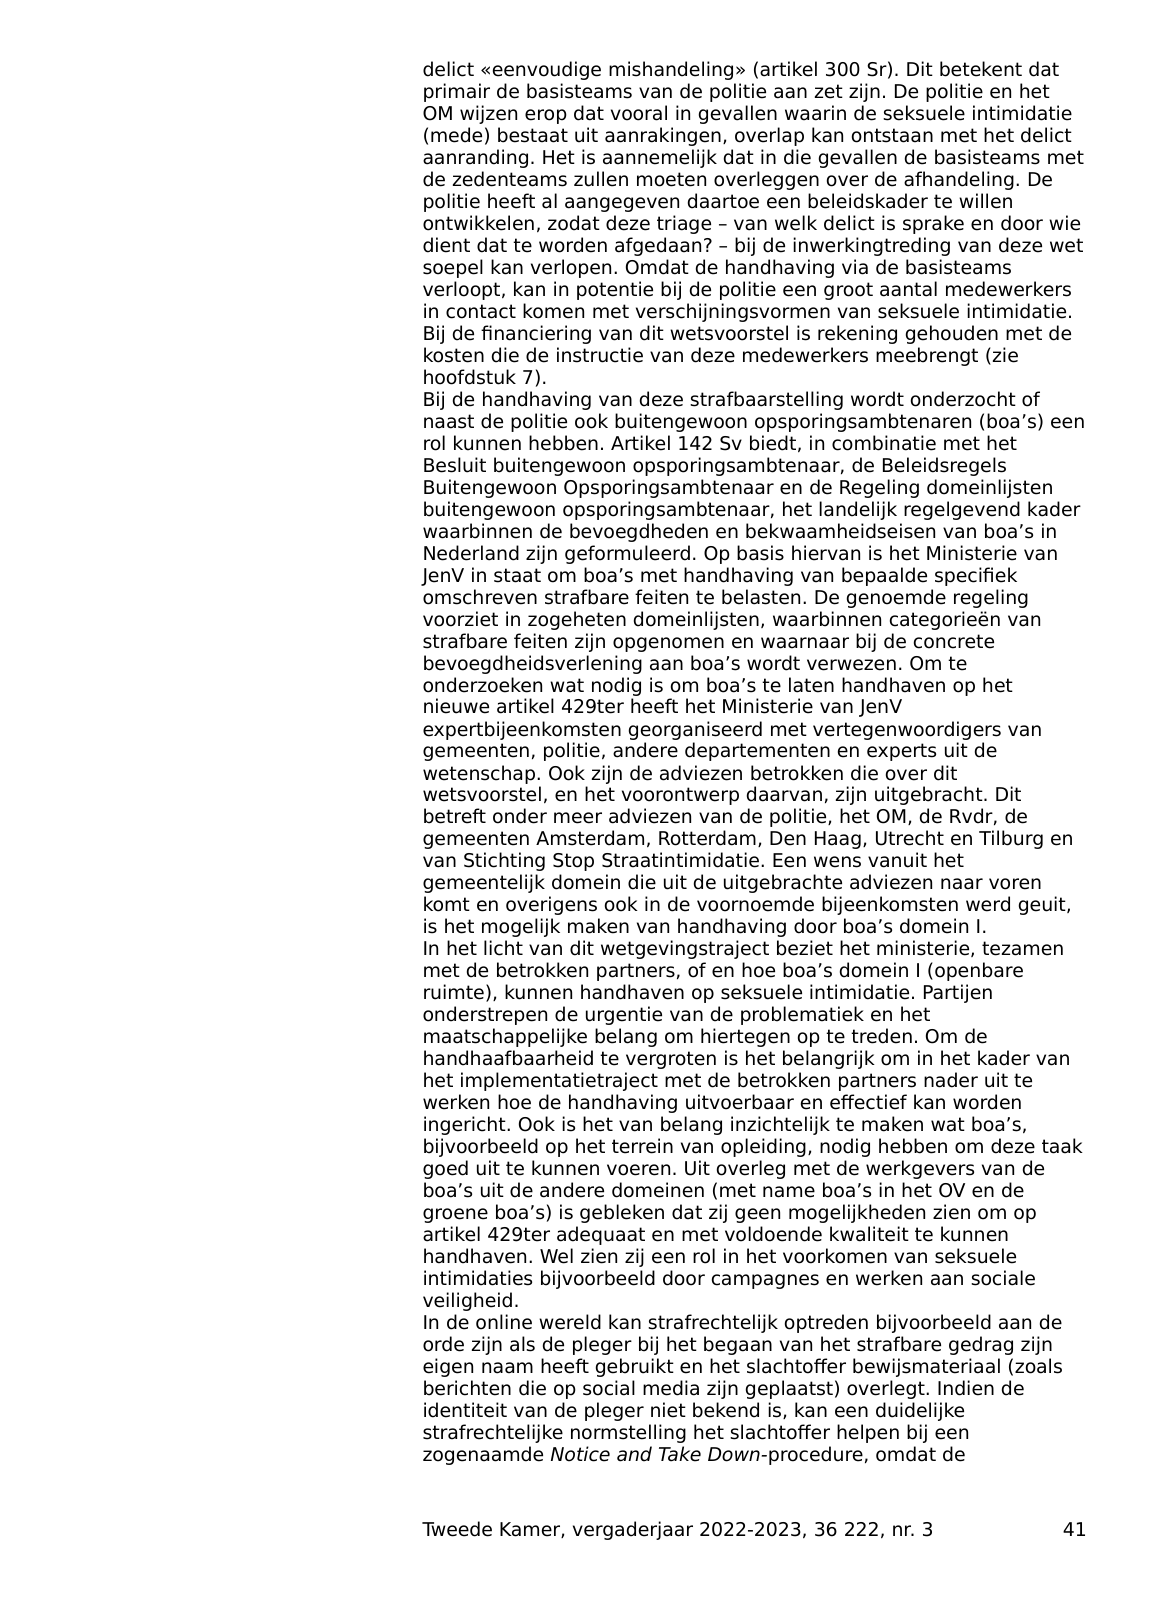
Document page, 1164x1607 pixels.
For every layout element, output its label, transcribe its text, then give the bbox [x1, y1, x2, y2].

text In de online wereld kan strafrechtelijk optreden bijvoorbeeld aan de orde zijn als de pleger bij het begaan van het strafbare gedrag zijn eigen naam heeft gebruikt en het slachtoffer bewijsmateriaal (zoals berichten die op social media zijn geplaatst) overlegt. Indien de identiteit van de pleger niet bekend is, kan een duidelijke strafrechtelijke normstelling het slachtoffer helpen bij een zogenaamde Notice and Take Down-procedure, omdat de [422, 1312, 1087, 1466]
text Bij de handhaving van deze strafbaarstelling wordt onderzocht of naast de politie ook buitengewoon opsporingsambtenaren (boa’s) een rol kunnen hebben. Artikel 142 Sv biedt, in combinatie met het Besluit buitengewoon opsporingsambtenaar, de Beleidsregels Buitengewoon Opsporingsambtenaar en de Regeling domeinlijsten buitengewoon opsporingsambtenaar, het landelijk regelgevend kader waarbinnen de bevoegdheden en bekwaamheidseisen van boa’s in Nederland zijn geformuleerd. Op basis hiervan is het Ministerie van JenV in staat om boa’s met handhaving van bepaalde specifiek omschreven strafbare feiten te belasten. De genoemde regeling voorziet in zogeheten domeinlijsten, waarbinnen categorieën van strafbare feiten zijn opgenomen en waarnaar bij de concrete bevoegdheidsverlening aan boa’s wordt verwezen. Om te onderzoeken wat nodig is om boa’s te laten handhaven op het nieuwe artikel 429ter heeft het Ministerie van JenV expertbijeenkomsten georganiseerd met vertegenwoordigers van gemeenten, politie, andere departementen en experts uit de wetenschap. Ook zijn de adviezen betrokken die over dit wetsvoorstel, en het voorontwerp daarvan, zijn uitgebracht. Dit betreft onder meer adviezen van de politie, het OM, de Rvdr, de gemeenten Amsterdam, Rotterdam, Den Haag, Utrecht en Tilburg en van Stichting Stop Straatintimidatie. Een wens vanuit het gemeentelijk domein die uit de uitgebrachte adviezen naar voren komt en overigens ook in de voornoemde bijeenkomsten werd geuit, is het mogelijk maken van handhaving door boa’s domein I. [422, 389, 1087, 938]
text In het licht van dit wetgevingstraject beziet het ministerie, tezamen met de betrokken partners, of en hoe boa’s domein I (openbare ruimte), kunnen handhaven op seksuele intimidatie. Partijen onderstrepen de urgentie van de problematiek en het maatschappelijke belang om hiertegen op te treden. Om de handhaafbaarheid te vergroten is het belangrijk om in het kader van het implementatietraject met de betrokken partners nader uit te werken hoe de handhaving uitvoerbaar en effectief kan worden ingericht. Ook is het van belang inzichtelijk te maken wat boa’s, bijvoorbeeld op het terrein van opleiding, nodig hebben om deze taak goed uit te kunnen voeren. Uit overleg met de werkgevers van de boa’s uit de andere domeinen (met name boa’s in het OV en de groene boa’s) is gebleken dat zij geen mogelijkheden zien om op artikel 429ter adequaat en met voldoende kwaliteit te kunnen handhaven. Wel zien zij een rol in het voorkomen van seksuele intimidaties bijvoorbeeld door campagnes en werken aan sociale veiligheid. [422, 938, 1087, 1312]
text delict «eenvoudige mishandeling» (artikel 300 Sr). Dit betekent dat primair de basisteams van de politie aan zet zijn. De politie en het OM wijzen erop dat vooral in gevallen waarin de seksuele intimidatie (mede) bestaat uit aanrakingen, overlap kan ontstaan met het delict aanranding. Het is aannemelijk dat in die gevallen de basisteams met de zedenteams zullen moeten overleggen over de afhandeling. De politie heeft al aangegeven daartoe een beleidskader te willen ontwikkelen, zodat deze triage – van welk delict is sprake en door wie dient dat te worden afgedaan? – bij de inwerkingtreding van deze wet soepel kan verlopen. Omdat de handhaving via de basisteams verloopt, kan in potentie bij de politie een groot aantal medewerkers in contact komen met verschijningsvormen van seksuele intimidatie. Bij de financiering van dit wetsvoorstel is rekening gehouden met de kosten die de instructie van deze medewerkers meebrengt (zie hoofdstuk 7). [422, 59, 1087, 389]
